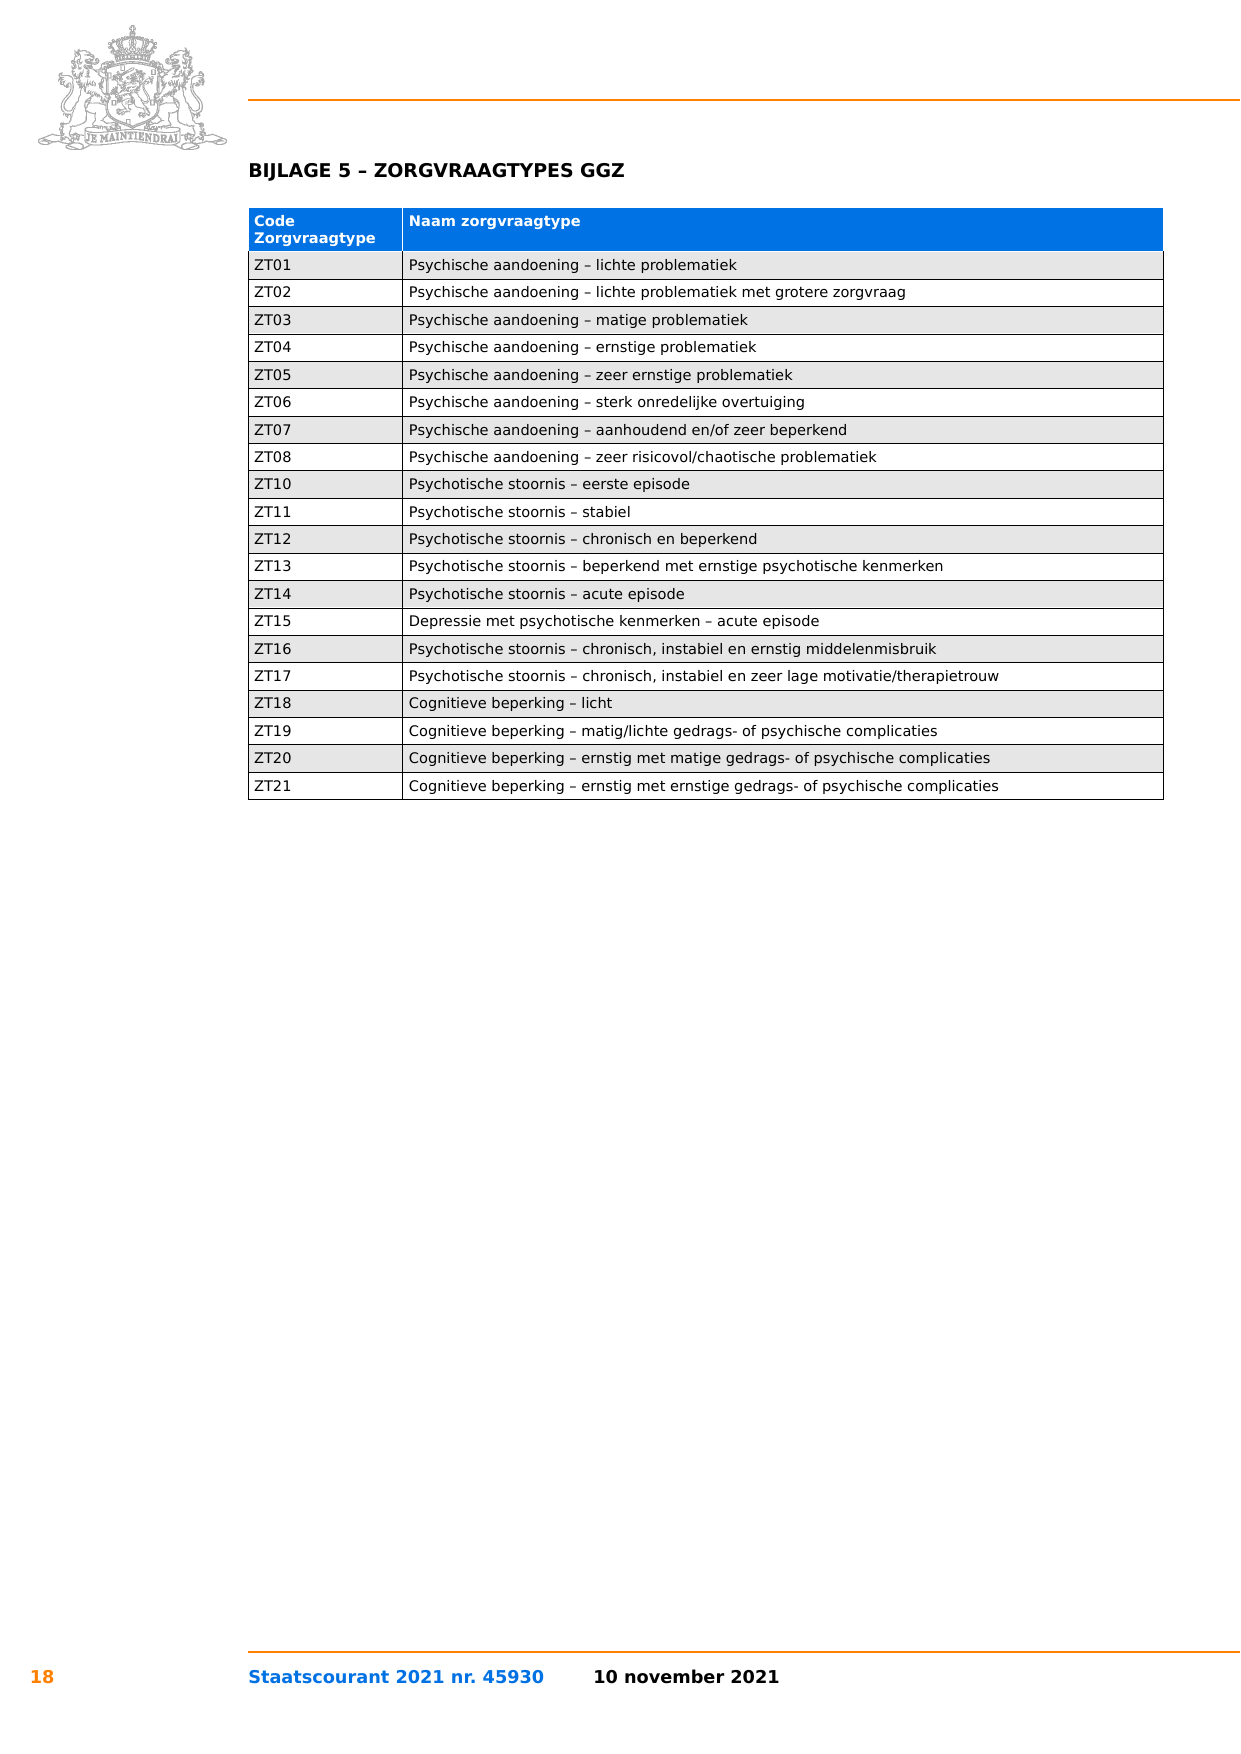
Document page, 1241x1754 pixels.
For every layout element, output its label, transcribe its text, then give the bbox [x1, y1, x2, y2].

table_cell ZT16 [249, 636, 402, 662]
table_header Naam zorgvraagtype [403, 208, 1163, 251]
table_cell ZT02 [249, 280, 402, 306]
table_cell ZT17 [249, 663, 402, 689]
table_cell ZT08 [249, 444, 402, 470]
table_header Code Zorgvraagtype [249, 208, 402, 251]
table_cell Psychische aandoening – lichte problematiek met grotere zorgvraag [403, 280, 1163, 306]
table_cell ZT19 [249, 718, 402, 744]
table_cell ZT20 [249, 745, 402, 772]
table_cell Psychische aandoening – zeer ernstige problematiek [403, 362, 1163, 388]
table_cell Psychotische stoornis – chronisch, instabiel en ernstig middelenmisbruik [403, 636, 1163, 662]
table_cell Cognitieve beperking – ernstig met ernstige gedrags- of psychische complicaties [403, 773, 1163, 799]
table_cell ZT11 [249, 499, 402, 525]
table_cell Depressie met psychotische kenmerken – acute episode [403, 609, 1163, 635]
table_cell ZT10 [249, 471, 402, 498]
table_cell Psychotische stoornis – beperkend met ernstige psychotische kenmerken [403, 554, 1163, 580]
picture [38, 25, 227, 150]
table_cell ZT21 [249, 773, 402, 799]
table_cell Psychotische stoornis – chronisch en beperkend [403, 526, 1163, 553]
table_cell ZT06 [249, 389, 402, 416]
table_cell ZT14 [249, 581, 402, 607]
table_cell ZT04 [249, 335, 402, 361]
table_cell ZT01 [249, 252, 402, 279]
subtitle BIJLAGE 5 – ZORGVRAAGTYPES GGZ [248, 160, 1163, 182]
table_cell Psychische aandoening – matige problematiek [403, 307, 1163, 333]
table_cell ZT13 [249, 554, 402, 580]
table_cell Psychische aandoening – ernstige problematiek [403, 335, 1163, 361]
table_cell Cognitieve beperking – licht [403, 691, 1163, 717]
table_cell Psychische aandoening – aanhoudend en/of zeer beperkend [403, 417, 1163, 443]
table_cell Psychische aandoening – lichte problematiek [403, 252, 1163, 279]
table_cell Psychische aandoening – zeer risicovol/chaotische problematiek [403, 444, 1163, 470]
table_cell ZT05 [249, 362, 402, 388]
table_cell Psychische aandoening – sterk onredelijke overtuiging [403, 389, 1163, 416]
table_cell Cognitieve beperking – ernstig met matige gedrags- of psychische complicaties [403, 745, 1163, 772]
table_cell ZT07 [249, 417, 402, 443]
table_cell ZT12 [249, 526, 402, 553]
table_cell Cognitieve beperking – matig/lichte gedrags- of psychische complicaties [403, 718, 1163, 744]
table_cell Psychotische stoornis – eerste episode [403, 471, 1163, 498]
table_cell Psychotische stoornis – acute episode [403, 581, 1163, 607]
table_cell Psychotische stoornis – stabiel [403, 499, 1163, 525]
table_cell ZT15 [249, 609, 402, 635]
table_cell Psychotische stoornis – chronisch, instabiel en zeer lage motivatie/therapietrouw [403, 663, 1163, 689]
table_cell ZT18 [249, 691, 402, 717]
table_cell ZT03 [249, 307, 402, 333]
